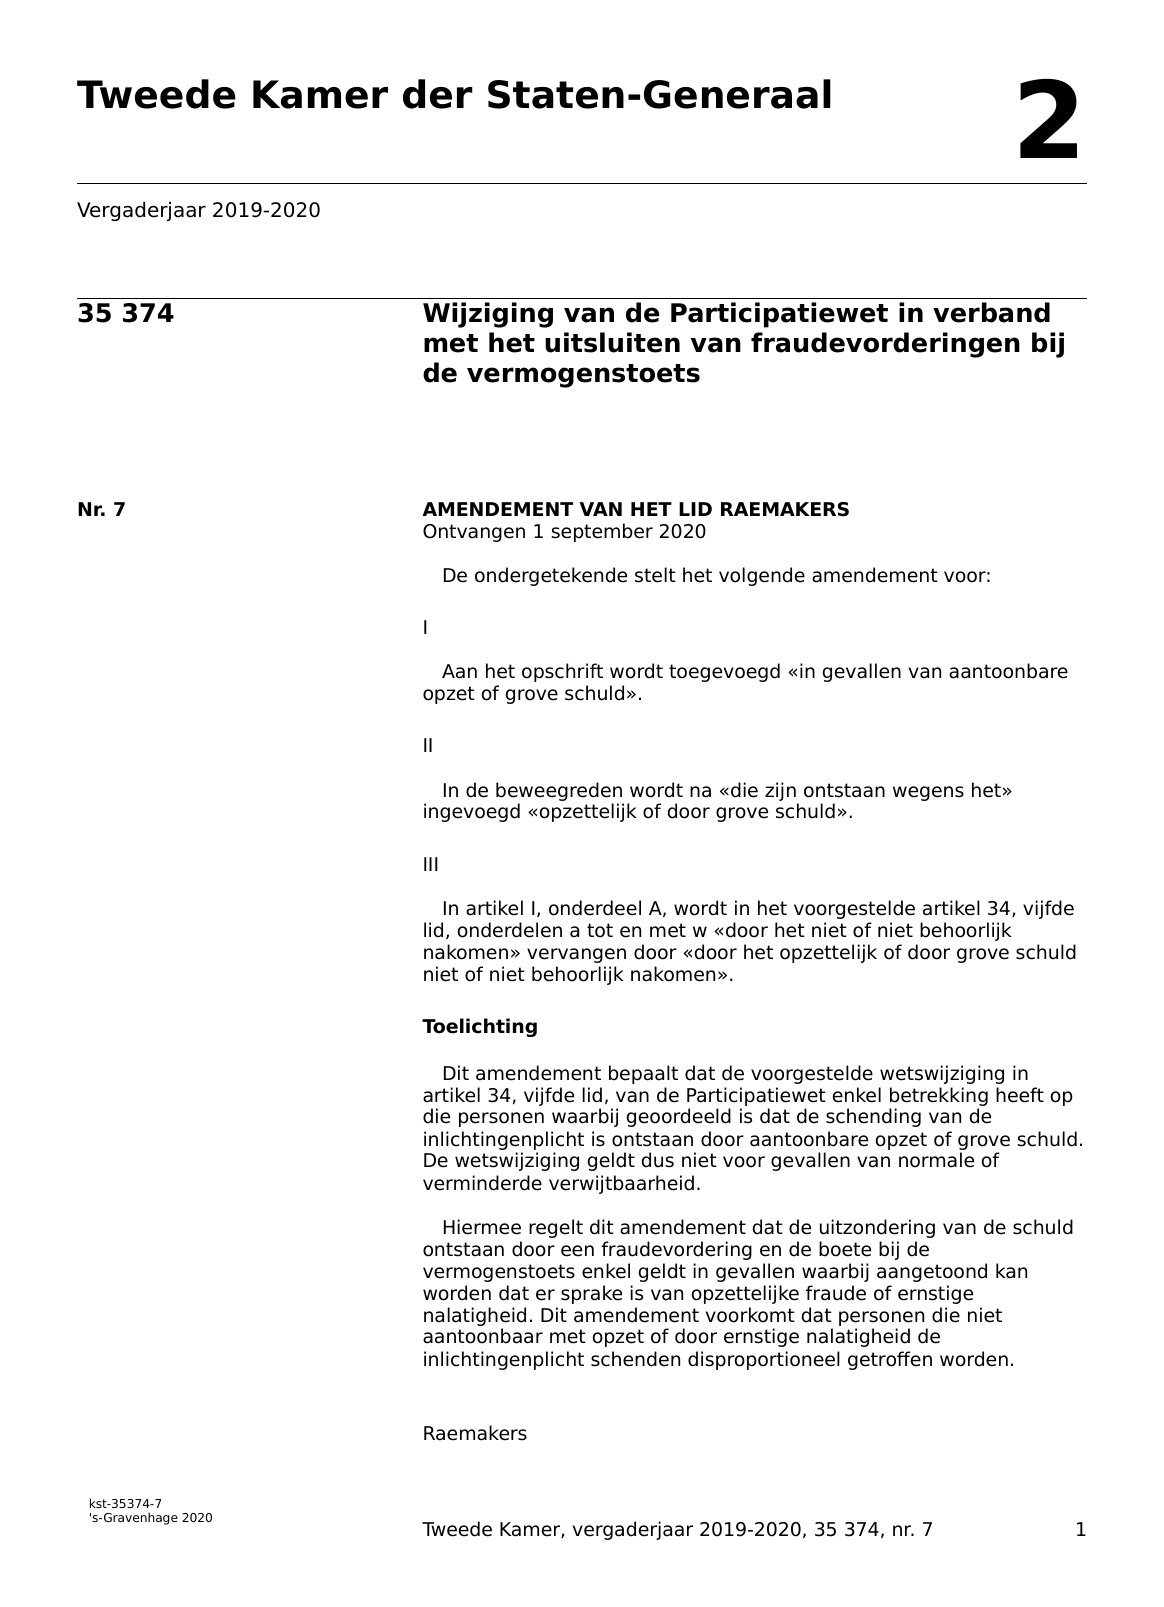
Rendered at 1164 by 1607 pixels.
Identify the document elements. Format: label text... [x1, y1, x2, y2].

text Aan het opschrift wordt toegevoegd «in gevallen van aantoonbare opzet of grove schuld». [422, 661, 1087, 705]
table_header 2 [886, 59, 1087, 183]
subtitle II [422, 735, 1087, 757]
subtitle Toelichting [422, 1016, 1087, 1037]
text In artikel I, onderdeel A, wordt in het voorgestelde artikel 34, vijfde lid, onderdelen a tot en met w «door het niet of niet behoorlijk nakomen» vervangen door «door het opzettelijk of door grove schuld niet of niet behoorlijk nakomen». [422, 898, 1087, 986]
text In de beweegreden wordt na «die zijn ontstaan wegens het» ingevoegd «opzettelijk of door grove schuld». [422, 779, 1087, 823]
text Dit amendement bepaalt dat de voorgestelde wetswijziging in artikel 34, vijfde lid, van de Participatiewet enkel betrekking heeft op die personen waarbij geoordeeld is dat de schending van de inlichtingenplicht is ontstaan door aantoonbare opzet of grove schuld. De wetswijziging geldt dus niet voor gevallen van normale of verminderde verwijtbaarheid. [422, 1062, 1087, 1194]
subtitle Nr. 7 AMENDEMENT VAN HET LID RAEMAKERS [77, 499, 1087, 521]
subtitle 35 374 Wijziging van de Participatiewet in verband met het uitsluiten van fraudevorderingen bij de vermogenstoets [77, 299, 1087, 388]
subtitle I [422, 617, 1087, 639]
table_cell Vergaderjaar 2019-2020 [77, 184, 1087, 298]
text Ontvangen 1 september 2020 [422, 521, 1087, 543]
subtitle III [422, 853, 1087, 875]
table_header Tweede Kamer der Staten-Generaal [77, 59, 886, 183]
text kst-35374-7 [88, 1497, 323, 1511]
text De ondergetekende stelt het volgende amendement voor: [422, 565, 1087, 587]
text Raemakers [422, 1400, 1087, 1444]
text 's-Gravenhage 2020 [88, 1511, 323, 1525]
text Hiermee regelt dit amendement dat de uitzondering van de schuld ontstaan door een fraudevordering en de boete bij de vermogenstoets enkel geldt in gevallen waarbij aangetoond kan worden dat er sprake is van opzettelijke fraude of ernstige nalatigheid. Dit amendement voorkomt dat personen die niet aantoonbaar met opzet of door ernstige nalatigheid de inlichtingenplicht schenden disproportioneel getroffen worden. [422, 1217, 1087, 1370]
